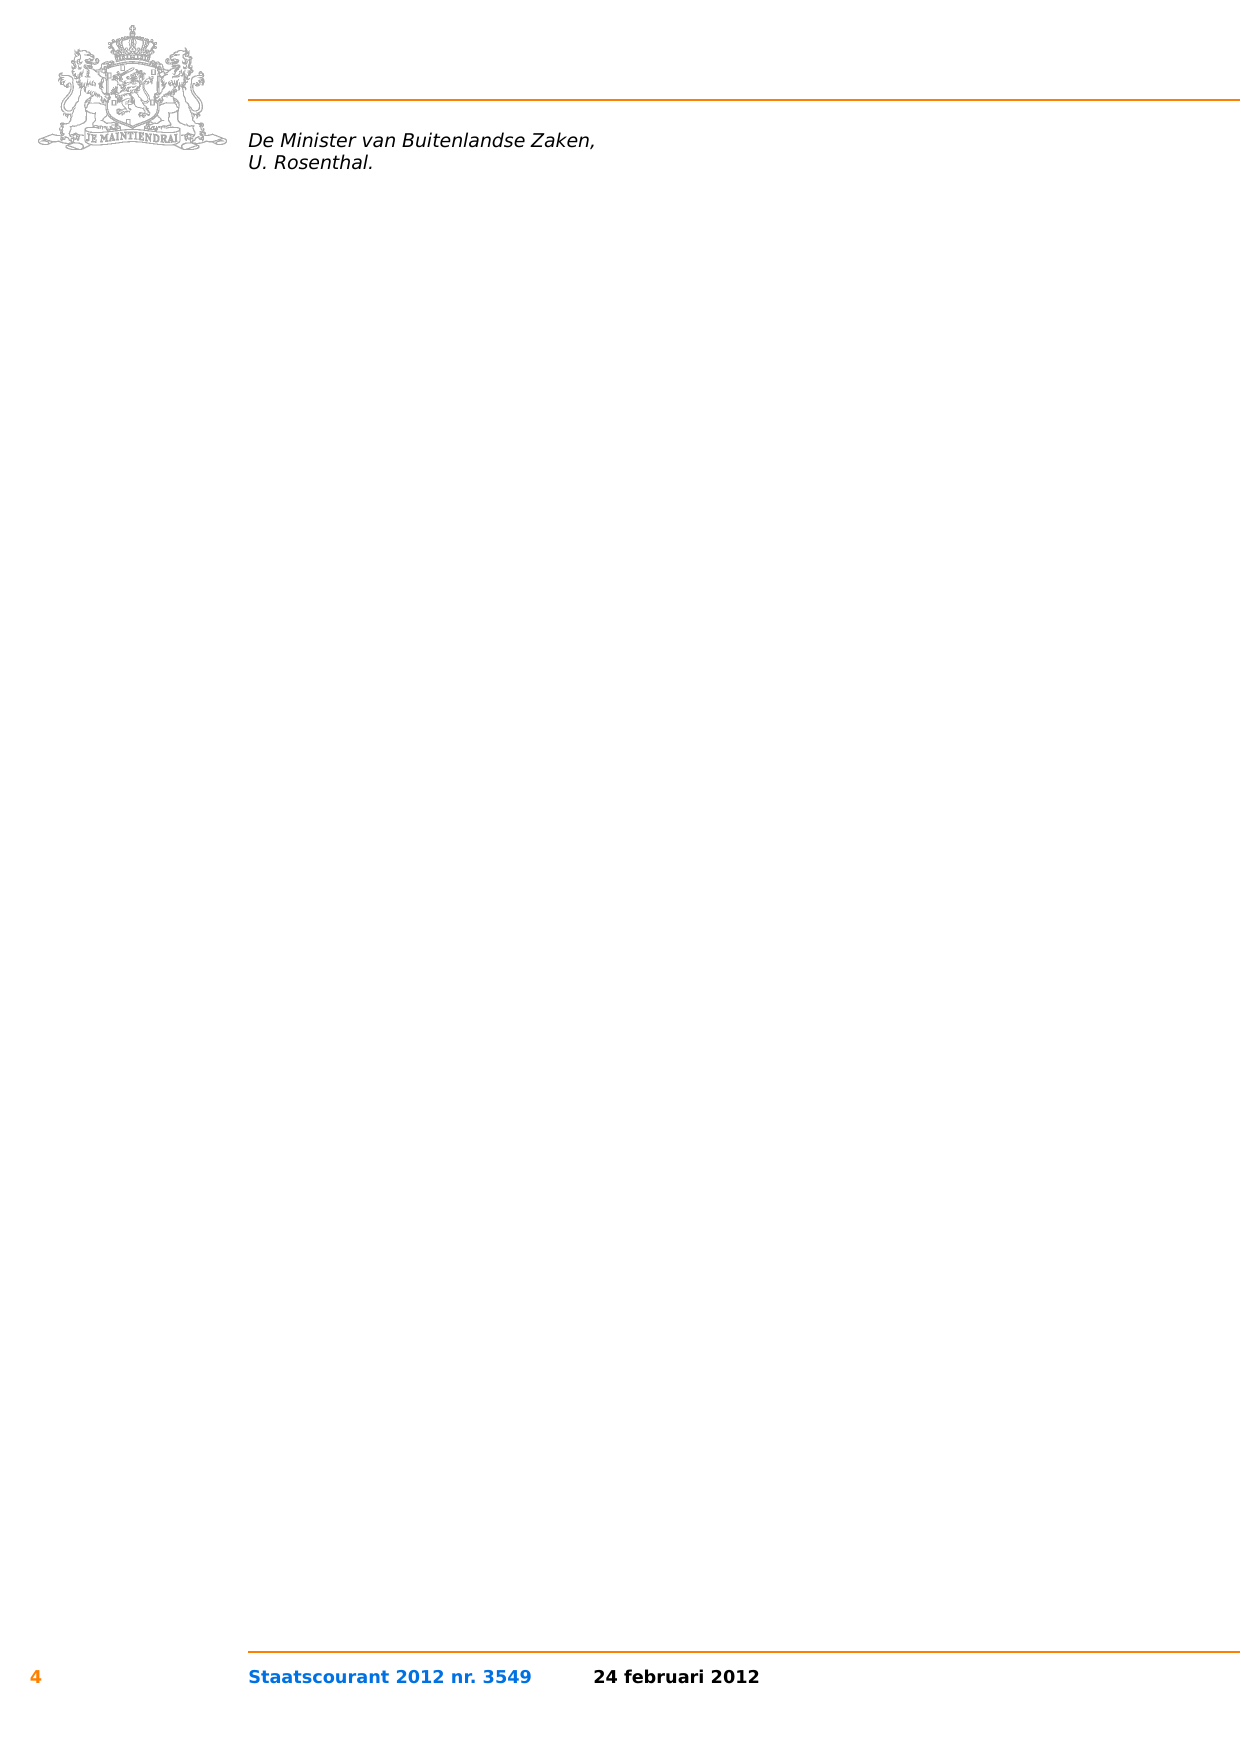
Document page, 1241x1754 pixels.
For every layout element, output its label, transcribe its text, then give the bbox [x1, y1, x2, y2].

picture [38, 25, 227, 150]
text De Minister van Buitenlandse Zaken, U. Rosenthal. [248, 130, 1163, 174]
